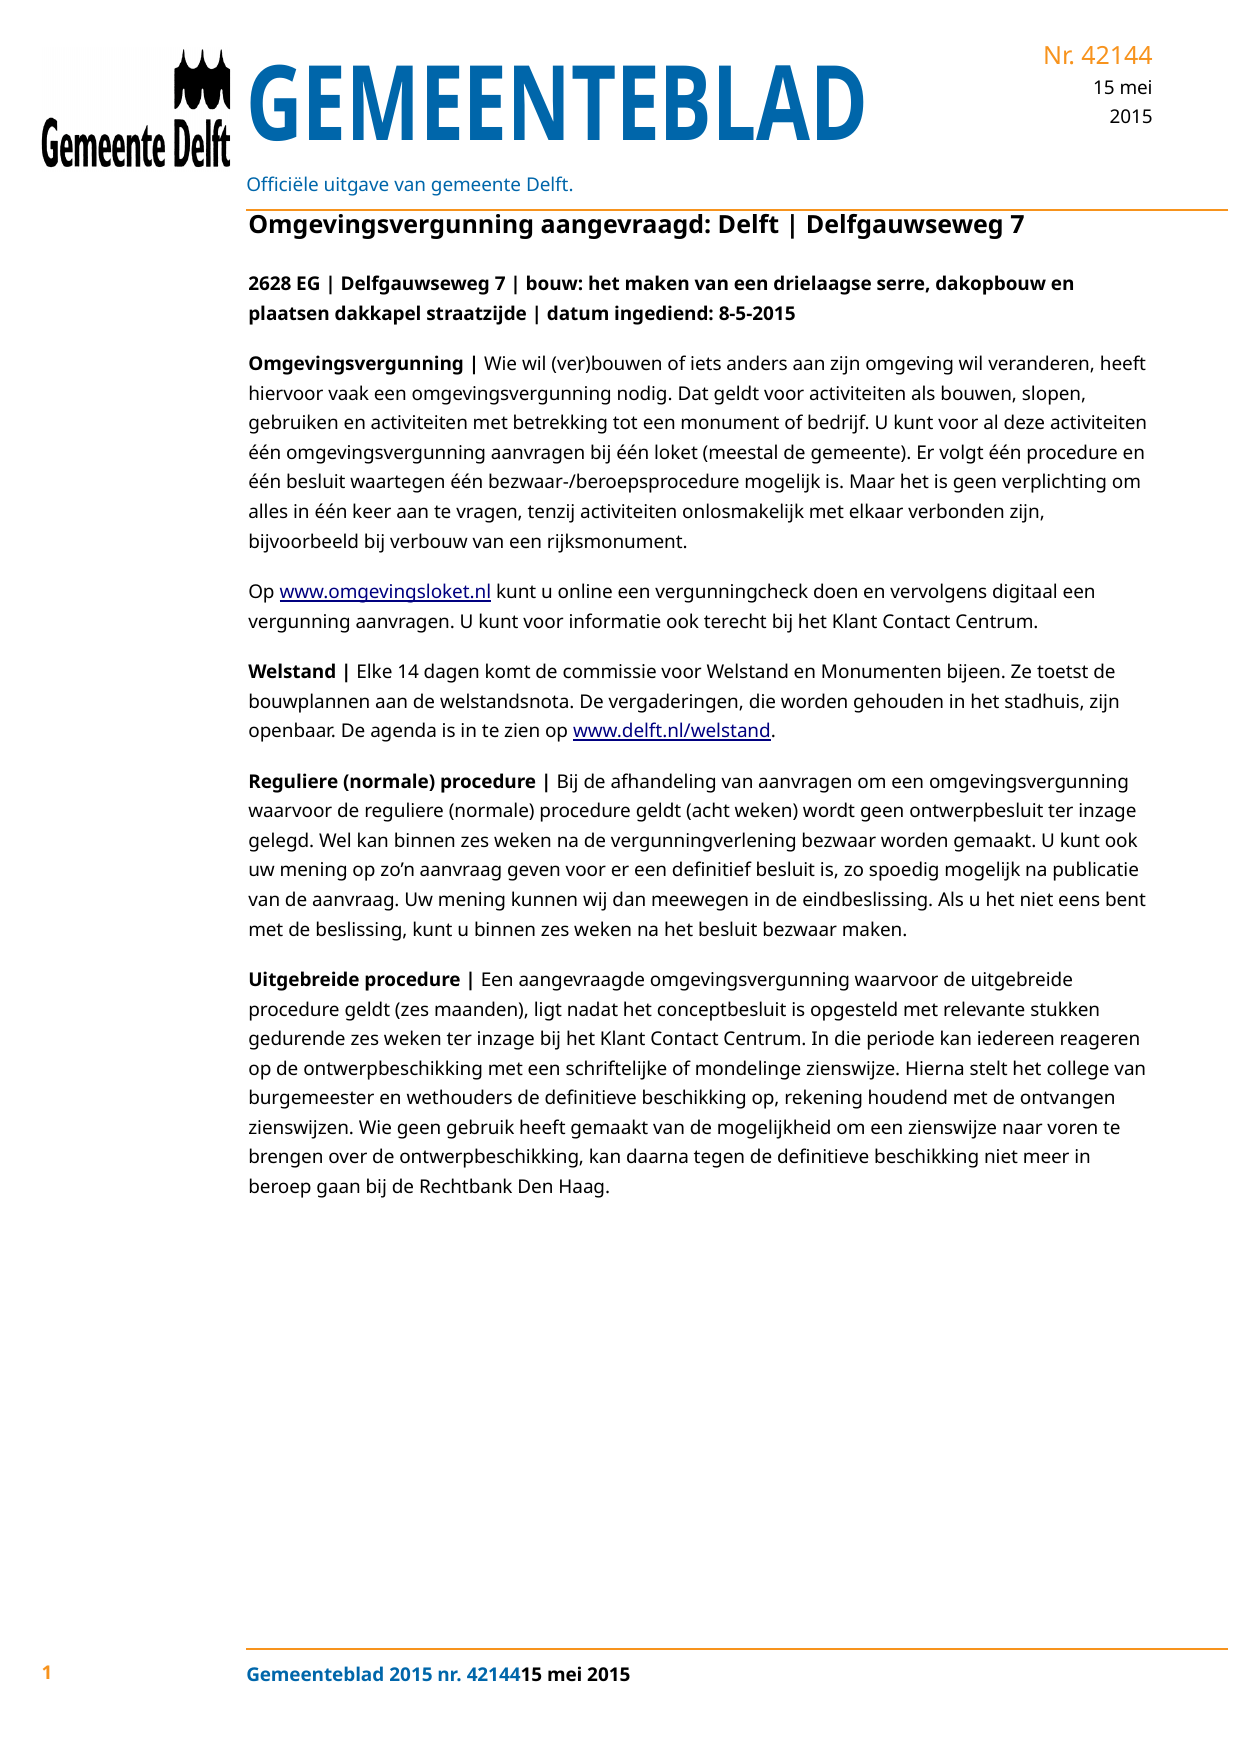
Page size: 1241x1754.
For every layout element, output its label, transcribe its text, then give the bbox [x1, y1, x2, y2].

text Omgevingsvergunning aangevraagd: Delft | Delfgauwseweg 7 [248, 211, 1152, 241]
text Reguliere (normale) procedure | Bij de afhandeling van aanvragen om een omgevingsvergunning waarvoor de reguliere (normale) procedure geldt (acht weken) wordt geen ontwerpbesluit ter inzage gelegd. Wel kan binnen zes weken na de vergunningverlening bezwaar worden gemaakt. U kunt ook uw mening op zo’n aanvraag geven voor er een definitief besluit is, zo spoedig mogelijk na publicatie van de aanvraag. Uw mening kunnen wij dan meewegen in de eindbeslissing. Als u het niet eens bent met de beslissing, kunt u binnen zes weken na het besluit bezwaar maken. [248, 768, 1152, 941]
text 2628 EG | Delfgauwseweg 7 | bouw: het maken van een drielaagse serre, dakopbouw en plaatsen dakkapel straatzijde | datum ingediend: 8-5-2015 [248, 270, 1152, 326]
text Welstand | Elke 14 dagen komt de commissie voor Welstand en Monumenten bijeen. Ze toetst de bouwplannen aan de welstandsnota. De vergaderingen, die worden gehouden in het stadhuis, zijn openbaar. De agenda is in te zien op www.delft.nl/welstand. [248, 658, 1152, 743]
picture [41, 47, 231, 172]
text Omgevingsvergunning | Wie wil (ver)bouwen of iets anders aan zijn omgeving wil veranderen, heeft hiervoor vaak een omgevingsvergunning nodig. Dat geldt voor activiteiten als bouwen, slopen, gebruiken en activiteiten met betrekking tot een monument of bedrijf. U kunt voor al deze activiteiten één omgevingsvergunning aanvragen bij één loket (meestal de gemeente). Er volgt één procedure en één besluit waartegen één bezwaar-/beroepsprocedure mogelijk is. Maar het is geen verplichting om alles in één keer aan te vragen, tenzij activiteiten onlosmakelijk met elkaar verbonden zijn, bijvoorbeeld bij verbouw van een rijksmonument. [248, 350, 1152, 553]
text Uitgebreide procedure | Een aangevraagde omgevingsvergunning waarvoor de uitgebreide procedure geldt (zes maanden), ligt nadat het conceptbesluit is opgesteld met relevante stukken gedurende zes weken ter inzage bij het Klant Contact Centrum. In die periode kan iedereen reageren op de ontwerpbeschikking met een schriftelijke of mondelinge zienswijze. Hierna stelt het college van burgemeester en wethouders de definitieve beschikking op, rekening houdend met de ontvangen zienswijzen. Wie geen gebruik heeft gemaakt van de mogelijkheid om een zienswijze naar voren te brengen over de ontwerpbeschikking, kan daarna tegen de definitieve beschikking niet meer in beroep gaan bij de Rechtbank Den Haag. [248, 966, 1152, 1199]
text Op www.omgevingsloket.nl kunt u online een vergunningcheck doen en vervolgens digitaal een vergunning aanvragen. U kunt voor informatie ook terecht bij het Klant Contact Centrum. [248, 578, 1152, 633]
